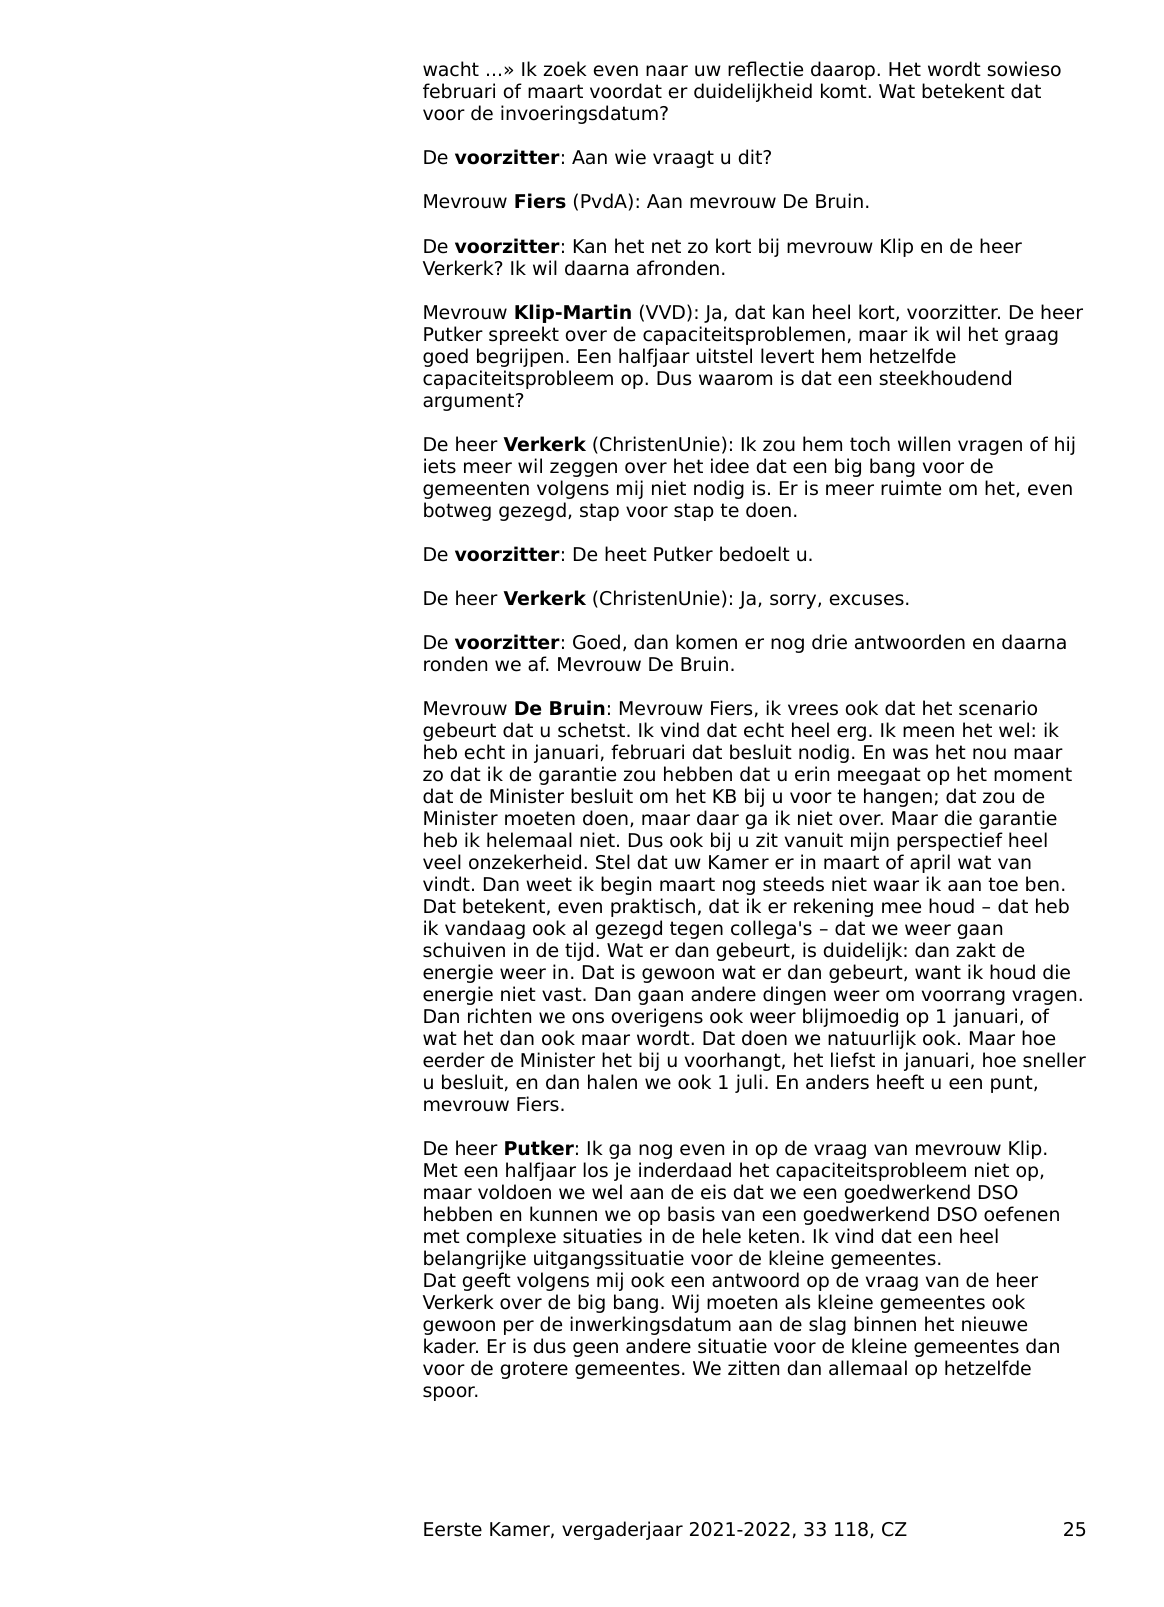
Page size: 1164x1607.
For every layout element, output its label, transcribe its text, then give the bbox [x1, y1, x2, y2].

text De heer Verkerk (ChristenUnie): Ja, sorry, excuses. [422, 588, 1087, 610]
text De voorzitter: Aan wie vraagt u dit? [422, 147, 1087, 169]
text De voorzitter: Goed, dan komen er nog drie antwoorden en daarna ronden we af. Mevrouw De Bruin. [422, 632, 1087, 676]
text De heer Verkerk (ChristenUnie): Ik zou hem toch willen vragen of hij iets meer wil zeggen over het idee dat een big bang voor de gemeenten volgens mij niet nodig is. Er is meer ruimte om het, even botweg gezegd, stap voor stap te doen. [422, 434, 1087, 522]
text wacht ...» Ik zoek even naar uw reflectie daarop. Het wordt sowieso februari of maart voordat er duidelijkheid komt. Wat betekent dat voor de invoeringsdatum? [422, 59, 1087, 125]
text De heer Putker: Ik ga nog even in op de vraag van mevrouw Klip. Met een halfjaar los je inderdaad het capaciteitsprobleem niet op, maar voldoen we wel aan de eis dat we een goedwerkend DSO hebben en kunnen we op basis van een goedwerkend DSO oefenen met complexe situaties in de hele keten. Ik vind dat een heel belangrijke uitgangssituatie voor de kleine gemeentes. [422, 1138, 1087, 1270]
text De voorzitter: Kan het net zo kort bij mevrouw Klip en de heer Verkerk? Ik wil daarna afronden. [422, 236, 1087, 279]
text Dat geeft volgens mij ook een antwoord op de vraag van de heer Verkerk over de big bang. Wij moeten als kleine gemeentes ook gewoon per de inwerkingsdatum aan de slag binnen het nieuwe kader. Er is dus geen andere situatie voor de kleine gemeentes dan voor de grotere gemeentes. We zitten dan allemaal op hetzelfde spoor. [422, 1270, 1087, 1402]
text De voorzitter: De heet Putker bedoelt u. [422, 544, 1087, 566]
text Mevrouw De Bruin: Mevrouw Fiers, ik vrees ook dat het scenario gebeurt dat u schetst. Ik vind dat echt heel erg. Ik meen het wel: ik heb echt in januari, februari dat besluit nodig. En was het nou maar zo dat ik de garantie zou hebben dat u erin meegaat op het moment dat de Minister besluit om het KB bij u voor te hangen; dat zou de Minister moeten doen, maar daar ga ik niet over. Maar die garantie heb ik helemaal niet. Dus ook bij u zit vanuit mijn perspectief heel veel onzekerheid. Stel dat uw Kamer er in maart of april wat van vindt. Dan weet ik begin maart nog steeds niet waar ik aan toe ben. Dat betekent, even praktisch, dat ik er rekening mee houd – dat heb ik vandaag ook al gezegd tegen collega's – dat we weer gaan schuiven in de tijd. Wat er dan gebeurt, is duidelijk: dan zakt de energie weer in. Dat is gewoon wat er dan gebeurt, want ik houd die energie niet vast. Dan gaan andere dingen weer om voorrang vragen. Dan richten we ons overigens ook weer blijmoedig op 1 januari, of wat het dan ook maar wordt. Dat doen we natuurlijk ook. Maar hoe eerder de Minister het bij u voorhangt, het liefst in januari, hoe sneller u besluit, en dan halen we ook 1 juli. En anders heeft u een punt, mevrouw Fiers. [422, 698, 1087, 1116]
text Mevrouw Klip-Martin (VVD): Ja, dat kan heel kort, voorzitter. De heer Putker spreekt over de capaciteitsproblemen, maar ik wil het graag goed begrijpen. Een halfjaar uitstel levert hem hetzelfde capaciteitsprobleem op. Dus waarom is dat een steekhoudend argument? [422, 302, 1087, 412]
text Mevrouw Fiers (PvdA): Aan mevrouw De Bruin. [422, 191, 1087, 213]
